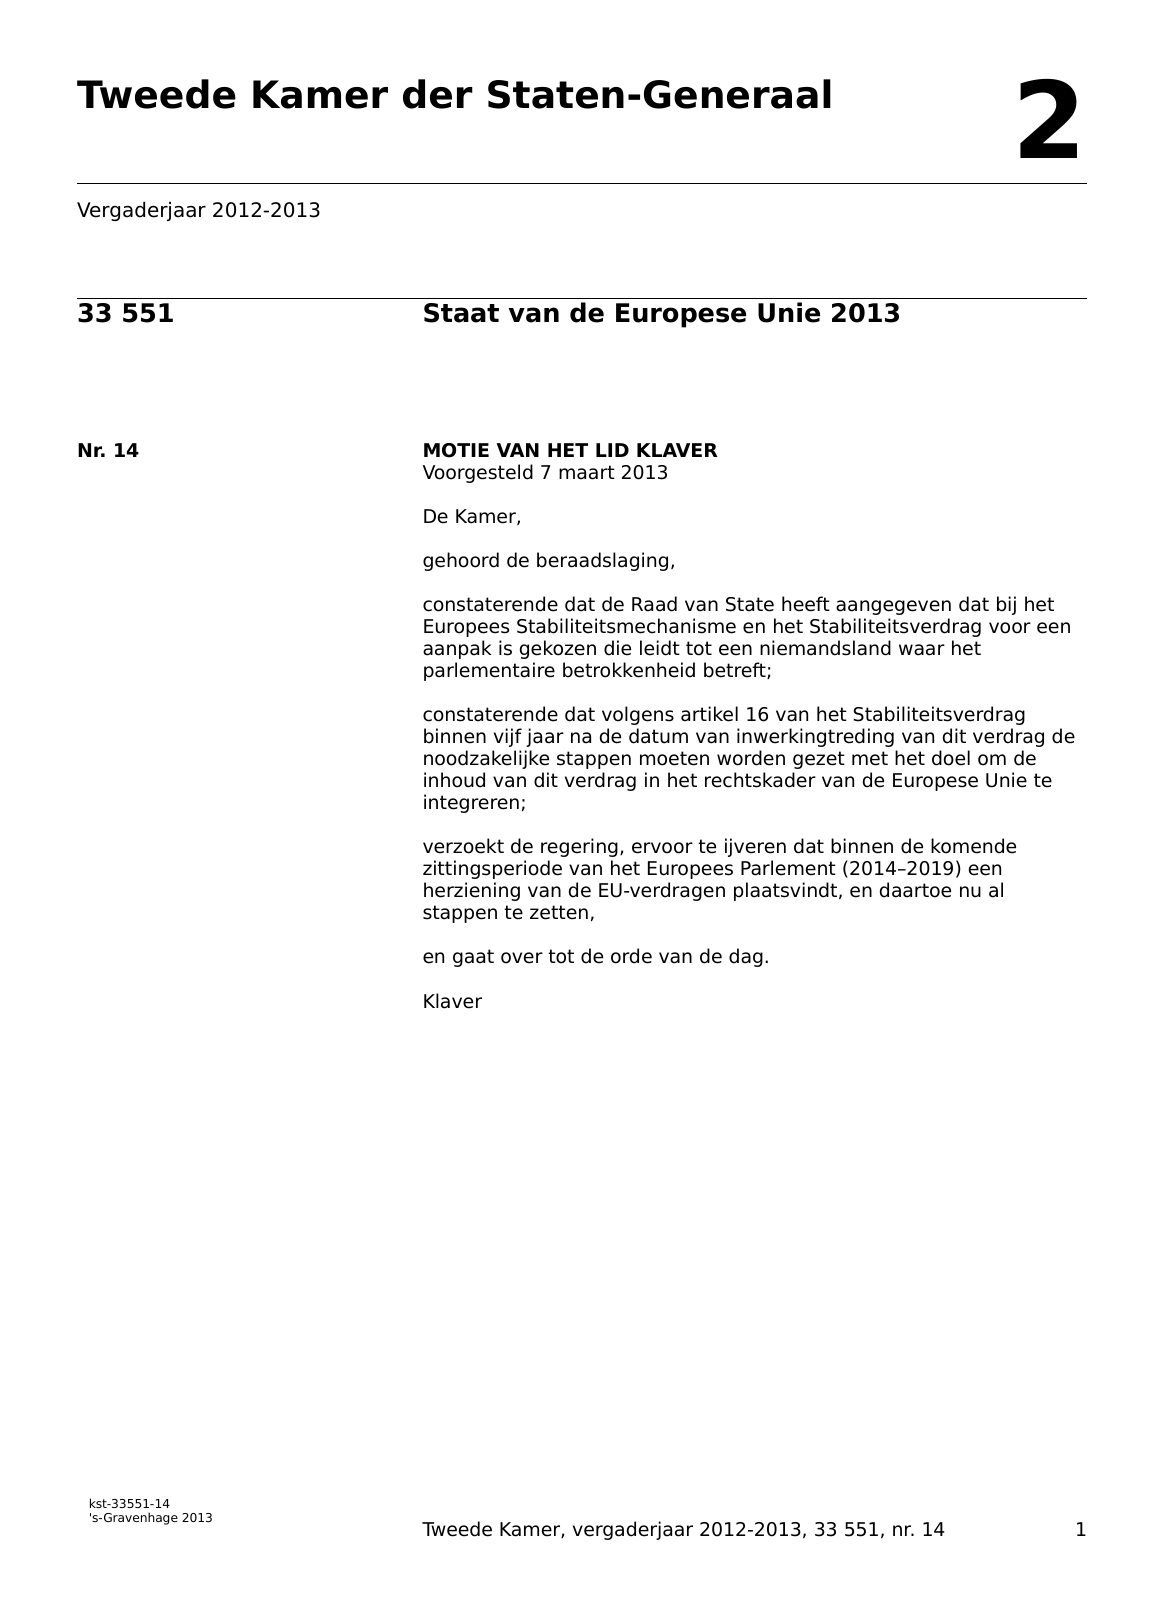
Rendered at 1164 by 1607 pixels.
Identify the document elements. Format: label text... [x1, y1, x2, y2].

text constaterende dat de Raad van State heeft aangegeven dat bij het Europees Stabiliteitsmechanisme en het Stabiliteitsverdrag voor een aanpak is gekozen die leidt tot een niemandsland waar het parlementaire betrokkenheid betreft; [422, 594, 1087, 682]
subtitle 33 551 Staat van de Europese Unie 2013 [77, 299, 1087, 329]
text Voorgesteld 7 maart 2013 [422, 462, 1087, 484]
text 's-Gravenhage 2013 [88, 1511, 323, 1525]
text en gaat over tot de orde van de dag. [422, 946, 1087, 968]
subtitle Nr. 14 MOTIE VAN HET LID KLAVER [77, 440, 1087, 462]
table_cell Vergaderjaar 2012-2013 [77, 184, 1087, 298]
text Klaver [422, 991, 1087, 1013]
table_header Tweede Kamer der Staten-Generaal [77, 59, 886, 183]
text verzoekt de regering, ervoor te ijveren dat binnen de komende zittingsperiode van het Europees Parlement (2014–2019) een herziening van de EU-verdragen plaatsvindt, en daartoe nu al stappen te zetten, [422, 836, 1087, 924]
text constaterende dat volgens artikel 16 van het Stabiliteitsverdrag binnen vijf jaar na de datum van inwerkingtreding van dit verdrag de noodzakelijke stappen moeten worden gezet met het doel om de inhoud van dit verdrag in het rechtskader van de Europese Unie te integreren; [422, 704, 1087, 814]
text kst-33551-14 [88, 1497, 323, 1511]
text De Kamer, [422, 506, 1087, 528]
text gehoord de beraadslaging, [422, 550, 1087, 572]
table_header 2 [886, 59, 1087, 183]
